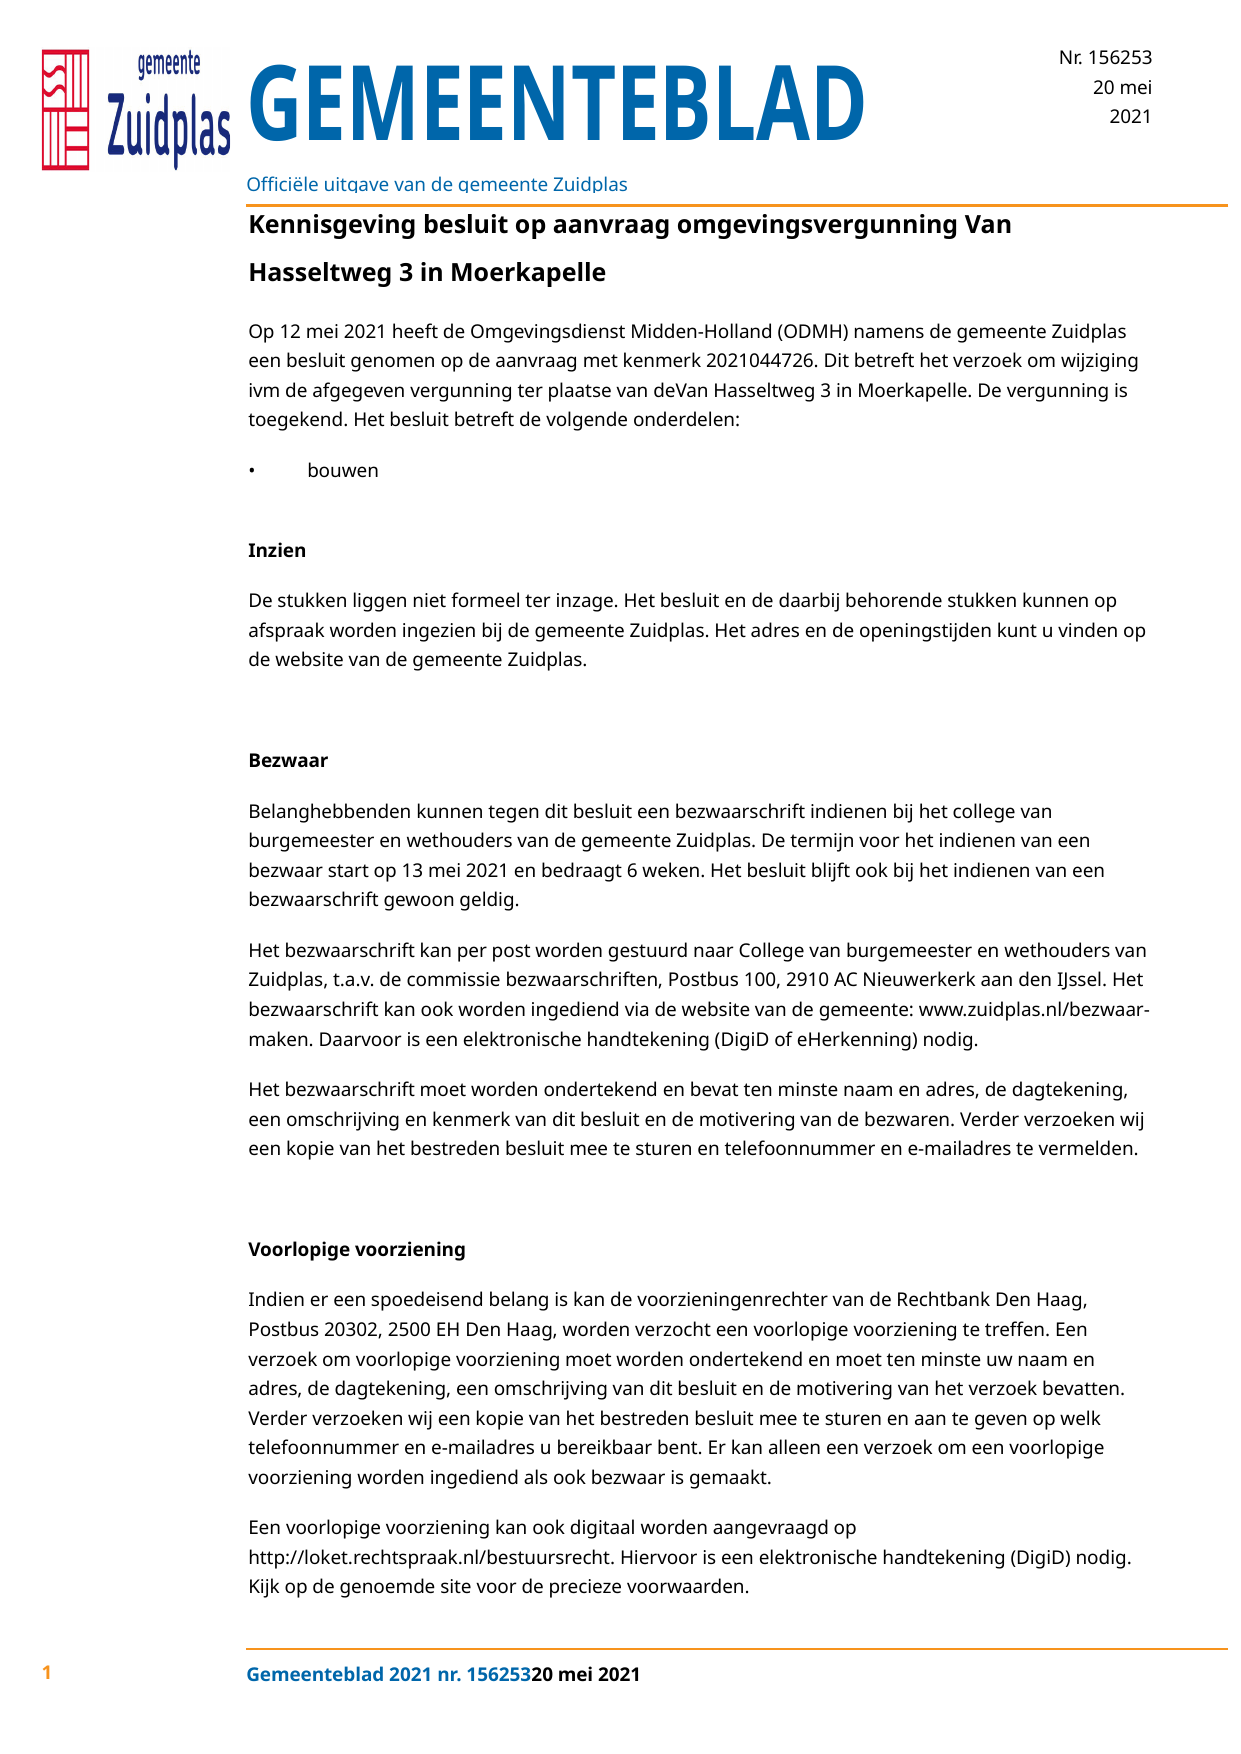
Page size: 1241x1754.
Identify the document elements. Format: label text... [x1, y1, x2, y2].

text Indien er een spoedeisend belang is kan de voorzieningenrechter van de Rechtbank Den Haag, Postbus 20302, 2500 EH Den Haag, worden verzocht een voorlopige voorziening te treffen. Een verzoek om voorlopige voorziening moet worden ondertekend en moet ten minste uw naam en adres, de dagtekening, een omschrijving van dit besluit en de motivering van het verzoek bevatten. Verder verzoeken wij een kopie van het bestreden besluit mee te sturen en aan te geven op welk telefoonnummer en e-mailadres u bereikbaar bent. Er kan alleen een verzoek om een voorlopige voorziening worden ingediend als ook bezwaar is gemaakt. [248, 1287, 1152, 1490]
text Een voorlopige voorziening kan ook digitaal worden aangevraagd op http://loket.rechtspraak.nl/bestuursrecht. Hiervoor is een elektronische handtekening (DigiD) nodig. Kijk op de genoemde site voor de precieze voorwaarden. [248, 1514, 1152, 1599]
text Het bezwaarschrift moet worden ondertekend en bevat ten minste naam en adres, de dagtekening, een omschrijving en kenmerk van dit besluit en de motivering van de bezwaren. Verder verzoeken wij een kopie van het bestreden besluit mee te sturen en telefoonnummer en e-mailadres te vermelden. [248, 1076, 1152, 1161]
text Bezwaar [248, 747, 1152, 773]
text Het bezwaarschrift kan per post worden gestuurd naar College van burgemeester en wethouders van Zuidplas, t.a.v. de commissie bezwaarschriften, Postbus 100, 2910 AC Nieuwerkerk aan den IJssel. Het bezwaarschrift kan ook worden ingediend via de website van de gemeente: www.zuidplas.nl/bezwaar-maken. Daarvoor is een elektronische handtekening (DigiD of eHerkenning) nodig. [248, 937, 1152, 1052]
text Voorlopige voorziening [248, 1236, 1152, 1262]
text Inzien [248, 537, 1152, 563]
picture [41, 47, 231, 172]
text Belanghebbenden kunnen tegen dit besluit een bezwaarschrift indienen bij het college van burgemeester en wethouders van de gemeente Zuidplas. De termijn voor het indienen van een bezwaar start op 13 mei 2021 en bedraagt 6 weken. Het besluit blijft ook bij het indienen van een bezwaarschrift gewoon geldig. [248, 798, 1152, 912]
text Op 12 mei 2021 heeft de Omgevingsdienst Midden-Holland (ODMH) namens de gemeente Zuidplas een besluit genomen op de aanvraag met kenmerk 2021044726. Dit betreft het verzoek om wijziging ivm de afgegeven vergunning ter plaatse van deVan Hasseltweg 3 in Moerkapelle. De vergunning is toegekend. Het besluit betreft de volgende onderdelen: [248, 318, 1152, 432]
text De stukken liggen niet formeel ter inzage. Het besluit en de daarbij behorende stukken kunnen op afspraak worden ingezien bij de gemeente Zuidplas. Het adres en de openingstijden kunt u vinden op de website van de gemeente Zuidplas. [248, 587, 1152, 672]
list bouwen [248, 457, 1152, 483]
text Kennisgeving besluit op aanvraag omgevingsvergunning Van Hasseltweg 3 in Moerkapelle [248, 207, 1152, 288]
